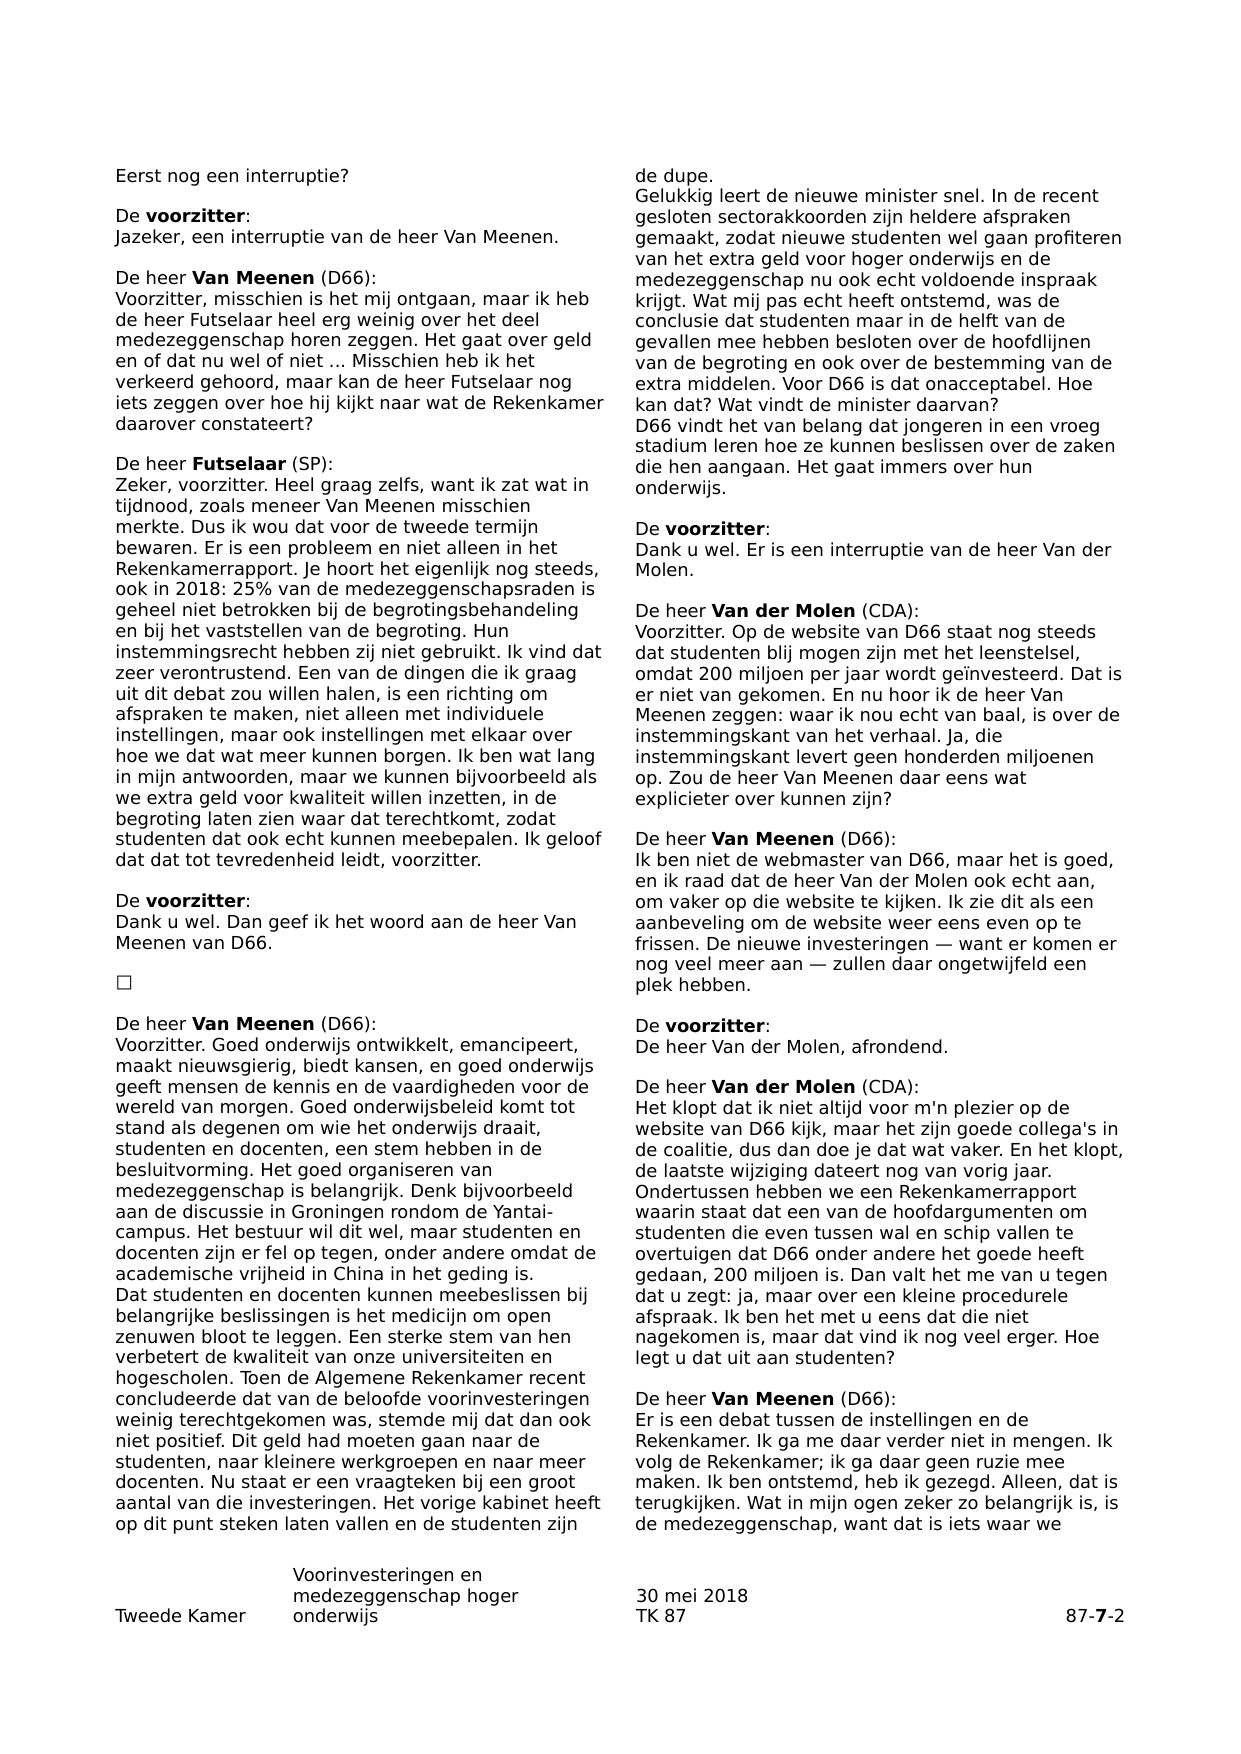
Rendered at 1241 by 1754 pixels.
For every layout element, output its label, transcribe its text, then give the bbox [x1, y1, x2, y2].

text Dat studenten en docenten kunnen meebeslissen bij belangrijke beslissingen is het medicijn om open zenuwen bloot te leggen. Een sterke stem van hen verbetert de kwaliteit van onze universiteiten en hogescholen. Toen de Algemene Rekenkamer recent concludeerde dat van de beloofde voorinvesteringen weinig terechtgekomen was, stemde mij dat dan ook niet positief. Dit geld had moeten gaan naar de studenten, naar kleinere werkgroepen en naar meer docenten. Nu staat er een vraagteken bij een groot aantal van die investeringen. Het vorige kabinet heeft op dit punt steken laten vallen en de studenten zijn [115, 1285, 605, 1535]
text Zeker, voorzitter. Heel graag zelfs, want ik zat wat in tijdnood, zoals meneer Van Meenen misschien merkte. Dus ik wou dat voor de tweede termijn bewaren. Er is een probleem en niet alleen in het Rekenkamerrapport. Je hoort het eigenlijk nog steeds, ook in 2018: 25% van de medezeggenschapsraden is geheel niet betrokken bij de begrotingsbehandeling en bij het vaststellen van de begroting. Hun instemmingsrecht hebben zij niet gebruikt. Ik vind dat zeer verontrustend. Een van de dingen die ik graag uit dit debat zou willen halen, is een richting om afspraken te maken, niet alleen met individuele instellingen, maar ook instellingen met elkaar over hoe we dat wat meer kunnen borgen. Ik ben wat lang in mijn antwoorden, maar we kunnen bijvoorbeeld als we extra geld voor kwaliteit willen inzetten, in de begroting laten zien waar dat terechtkomt, zodat studenten dat ook echt kunnen meebepalen. Ik geloof dat dat tot tevredenheid leidt, voorzitter. [115, 475, 605, 871]
text Dank u wel. Er is een interruptie van de heer Van der Molen. [635, 539, 1125, 581]
text Ik ben niet de webmaster van D66, maar het is goed, en ik raad dat de heer Van der Molen ook echt aan, om vaker op die website te kijken. Ik zie dit als een aanbeveling om de website weer eens even op te frissen. De nieuwe investeringen — want er komen er nog veel meer aan — zullen daar ongetwijfeld een plek hebben. [635, 850, 1125, 996]
text Voorzitter. Op de website van D66 staat nog steeds dat studenten blij mogen zijn met het leenstelsel, omdat 200 miljoen per jaar wordt geïnvesteerd. Dat is er niet van gekomen. En nu hoor ik de heer Van Meenen zeggen: waar ik nou echt van baal, is over de instemmingskant van het verhaal. Ja, die instemmingskant levert geen honderden miljoenen op. Zou de heer Van Meenen daar eens wat explicieter over kunnen zijn? [635, 622, 1125, 809]
text Voorzitter. Goed onderwijs ontwikkelt, emancipeert, maakt nieuwsgierig, biedt kansen, en goed onderwijs geeft mensen de kennis en de vaardigheden voor de wereld van morgen. Goed onderwijsbeleid komt tot stand als degenen om wie het onderwijs draait, studenten en docenten, een stem hebben in de besluitvorming. Het goed organiseren van medezeggenschap is belangrijk. Denk bijvoorbeeld aan de discussie in Groningen rondom de Yantai-campus. Het bestuur wil dit wel, maar studenten en docenten zijn er fel op tegen, onder andere omdat de academische vrijheid in China in het geding is. [115, 1035, 605, 1285]
text Gelukkig leert de nieuwe minister snel. In de recent gesloten sectorakkoorden zijn heldere afspraken gemaakt, zodat nieuwe studenten wel gaan profiteren van het extra geld voor hoger onderwijs en de medezeggenschap nu ook echt voldoende inspraak krijgt. Wat mij pas echt heeft ontstemd, was de conclusie dat studenten maar in de helft van de gevallen mee hebben besloten over de hoofdlijnen van de begroting en ook over de bestemming van de extra middelen. Voor D66 is dat onacceptabel. Hoe kan dat? Wat vindt de minister daarvan? [635, 186, 1125, 415]
text de dupe. [635, 165, 1125, 186]
text De heer Van der Molen (CDA): [635, 601, 1125, 622]
text De heer Van Meenen (D66): [635, 829, 1125, 850]
text De heer Van der Molen, afrondend. [635, 1037, 1125, 1057]
text De heer Van Meenen (D66): [635, 1389, 1125, 1410]
text Dank u wel. Dan geef ik het woord aan de heer Van Meenen van D66. [115, 912, 605, 953]
text Het klopt dat ik niet altijd voor m'n plezier op de website van D66 kijk, maar het zijn goede collega's in de coalitie, dus dan doe je dat wat vaker. En het klopt, de laatste wijziging dateert nog van vorig jaar. Ondertussen hebben we een Rekenkamerrapport waarin staat dat een van de hoofdargumenten om studenten die even tussen wal en schip vallen te overtuigen dat D66 onder andere het goede heeft gedaan, 200 miljoen is. Dan valt het me van u tegen dat u zegt: ja, maar over een kleine procedurele afspraak. Ik ben het met u eens dat die niet nagekomen is, maar dat vind ik nog veel erger. Hoe legt u dat uit aan studenten? [635, 1098, 1125, 1369]
text Eerst nog een interruptie? [115, 165, 605, 186]
text De voorzitter: [635, 1016, 1125, 1037]
text ⬜ [115, 973, 605, 994]
text De heer Van Meenen (D66): [115, 1014, 605, 1035]
text Voorzitter, misschien is het mij ontgaan, maar ik heb de heer Futselaar heel erg weinig over het deel medezeggenschap horen zeggen. Het gaat over geld en of dat nu wel of niet ... Misschien heb ik het verkeerd gehoord, maar kan de heer Futselaar nog iets zeggen over hoe hij kijkt naar wat de Rekenkamer daarover constateert? [115, 288, 605, 434]
text De voorzitter: [115, 206, 605, 227]
text De voorzitter: [635, 519, 1125, 539]
text De voorzitter: [115, 891, 605, 912]
text Jazeker, een interruptie van de heer Van Meenen. [115, 227, 605, 248]
text Er is een debat tussen de instellingen en de Rekenkamer. Ik ga me daar verder niet in mengen. Ik volg de Rekenkamer; ik ga daar geen ruzie mee maken. Ik ben ontstemd, heb ik gezegd. Alleen, dat is terugkijken. Wat in mijn ogen zeker zo belangrijk is, is de medezeggenschap, want dat is iets waar we [635, 1410, 1125, 1535]
text D66 vindt het van belang dat jongeren in een vroeg stadium leren hoe ze kunnen beslissen over de zaken die hen aangaan. Het gaat immers over hun onderwijs. [635, 415, 1125, 499]
text De heer Van der Molen (CDA): [635, 1077, 1125, 1098]
text De heer Futselaar (SP): [115, 454, 605, 475]
text De heer Van Meenen (D66): [115, 268, 605, 288]
